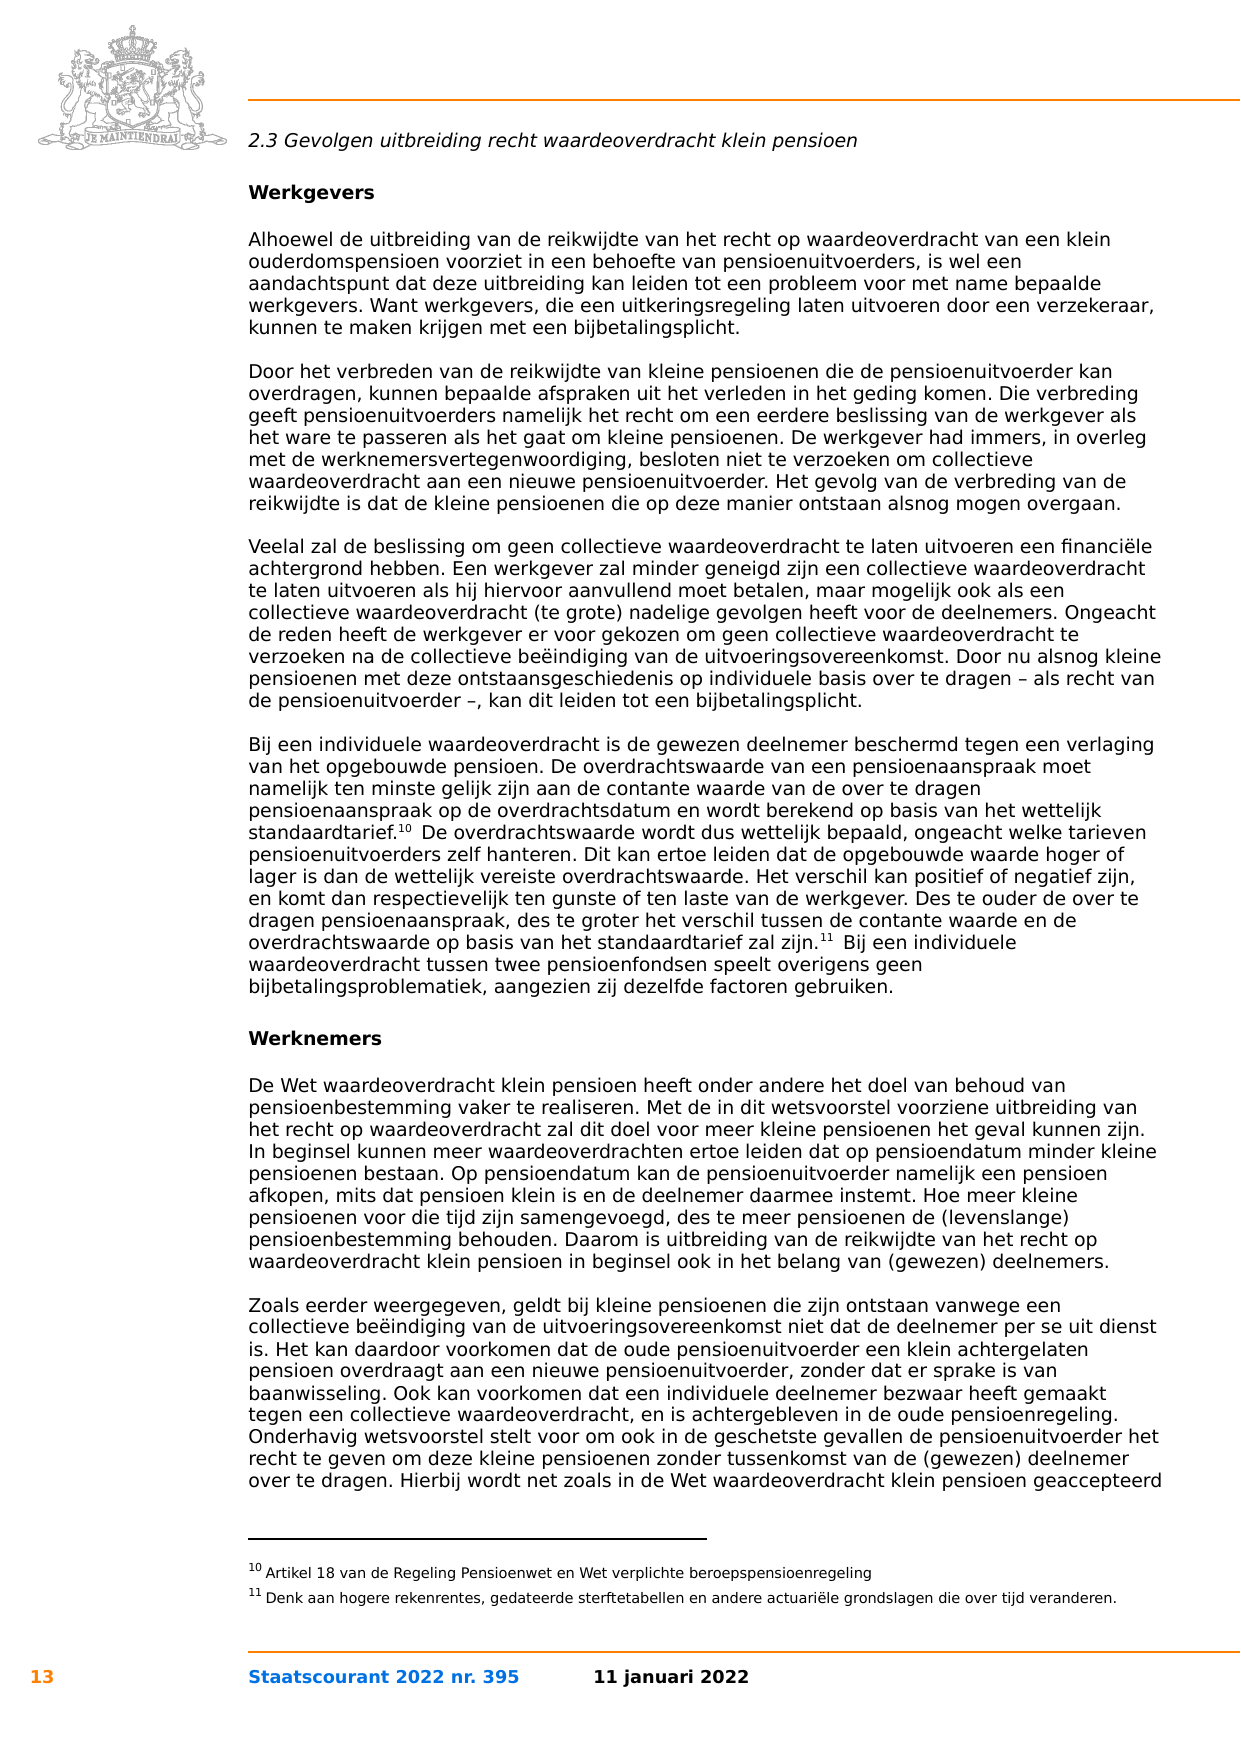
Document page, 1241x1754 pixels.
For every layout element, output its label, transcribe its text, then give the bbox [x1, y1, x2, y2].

text Artikel 18 van de Regeling Pensioenwet en Wet verplichte beroepspensioenregeling [248, 1561, 1163, 1583]
subtitle 2.3 Gevolgen uitbreiding recht waardeoverdracht klein pensioen [248, 130, 1163, 152]
text Veelal zal de beslissing om geen collectieve waardeoverdracht te laten uitvoeren een financiële achtergrond hebben. Een werkgever zal minder geneigd zijn een collectieve waardeoverdracht te laten uitvoeren als hij hiervoor aanvullend moet betalen, maar mogelijk ook als een collectieve waardeoverdracht (te grote) nadelige gevolgen heeft voor de deelnemers. Ongeacht de reden heeft de werkgever er voor gekozen om geen collectieve waardeoverdracht te verzoeken na de collectieve beëindiging van de uitvoeringsovereenkomst. Door nu alsnog kleine pensioenen met deze ontstaansgeschiedenis op individuele basis over te dragen – als recht van de pensioenuitvoerder –, kan dit leiden tot een bijbetalingsplicht. [248, 536, 1163, 712]
text Door het verbreden van de reikwijdte van kleine pensioenen die de pensioenuitvoerder kan overdragen, kunnen bepaalde afspraken uit het verleden in het geding komen. Die verbreding geeft pensioenuitvoerders namelijk het recht om een eerdere beslissing van de werkgever als het ware te passeren als het gaat om kleine pensioenen. De werkgever had immers, in overleg met de werknemersvertegenwoordiging, besloten niet te verzoeken om collectieve waardeoverdracht aan een nieuwe pensioenuitvoerder. Het gevolg van de verbreding van de reikwijdte is dat de kleine pensioenen die op deze manier ontstaan alsnog mogen overgaan. [248, 361, 1163, 514]
picture [38, 25, 227, 150]
text Alhoewel de uitbreiding van de reikwijdte van het recht op waardeoverdracht van een klein ouderdomspensioen voorziet in een behoefte van pensioenuitvoerders, is wel een aandachtspunt dat deze uitbreiding kan leiden tot een probleem voor met name bepaalde werkgevers. Want werkgevers, die een uitkeringsregeling laten uitvoeren door een verzekeraar, kunnen te maken krijgen met een bijbetalingsplicht. [248, 229, 1163, 339]
text Zoals eerder weergegeven, geldt bij kleine pensioenen die zijn ontstaan vanwege een collectieve beëindiging van de uitvoeringsovereenkomst niet dat de deelnemer per se uit dienst is. Het kan daardoor voorkomen dat de oude pensioenuitvoerder een klein achtergelaten pensioen overdraagt aan een nieuwe pensioenuitvoerder, zonder dat er sprake is van baanwisseling. Ook kan voorkomen dat een individuele deelnemer bezwaar heeft gemaakt tegen een collectieve waardeoverdracht, en is achtergebleven in de oude pensioenregeling. Onderhavig wetsvoorstel stelt voor om ook in de geschetste gevallen de pensioenuitvoerder het recht te geven om deze kleine pensioenen zonder tussenkomst van de (gewezen) deelnemer over te dragen. Hierbij wordt net zoals in de Wet waardeoverdracht klein pensioen geaccepteerd [248, 1294, 1163, 1492]
subtitle Werkgevers [248, 182, 1163, 204]
text Bij een individuele waardeoverdracht is de gewezen deelnemer beschermd tegen een verlaging van het opgebouwde pensioen. De overdrachtswaarde van een pensioenaanspraak moet namelijk ten minste gelijk zijn aan de contante waarde van de over te dragen pensioenaanspraak op de overdrachtsdatum en wordt berekend op basis van het wettelijk standaardtarief. De overdrachtswaarde wordt dus wettelijk bepaald, ongeacht welke tarieven pensioenuitvoerders zelf hanteren. Dit kan ertoe leiden dat de opgebouwde waarde hoger of lager is dan de wettelijk vereiste overdrachtswaarde. Het verschil kan positief of negatief zijn, en komt dan respectievelijk ten gunste of ten laste van de werkgever. Des te ouder de over te dragen pensioenaanspraak, des te groter het verschil tussen de contante waarde en de overdrachtswaarde op basis van het standaardtarief zal zijn. Bij een individuele waardeoverdracht tussen twee pensioenfondsen speelt overigens geen bijbetalingsproblematiek, aangezien zij dezelfde factoren gebruiken. [248, 734, 1163, 998]
text De Wet waardeoverdracht klein pensioen heeft onder andere het doel van behoud van pensioenbestemming vaker te realiseren. Met de in dit wetsvoorstel voorziene uitbreiding van het recht op waardeoverdracht zal dit doel voor meer kleine pensioenen het geval kunnen zijn. In beginsel kunnen meer waardeoverdrachten ertoe leiden dat op pensioendatum minder kleine pensioenen bestaan. Op pensioendatum kan de pensioenuitvoerder namelijk een pensioen afkopen, mits dat pensioen klein is en de deelnemer daarmee instemt. Hoe meer kleine pensioenen voor die tijd zijn samengevoegd, des te meer pensioenen de (levenslange) pensioenbestemming behouden. Daarom is uitbreiding van de reikwijdte van het recht op waardeoverdracht klein pensioen in beginsel ook in het belang van (gewezen) deelnemers. [248, 1075, 1163, 1273]
text Denk aan hogere rekenrentes, gedateerde sterftetabellen en andere actuariële grondslagen die over tijd veranderen. [248, 1586, 1163, 1608]
subtitle Werknemers [248, 1028, 1163, 1050]
